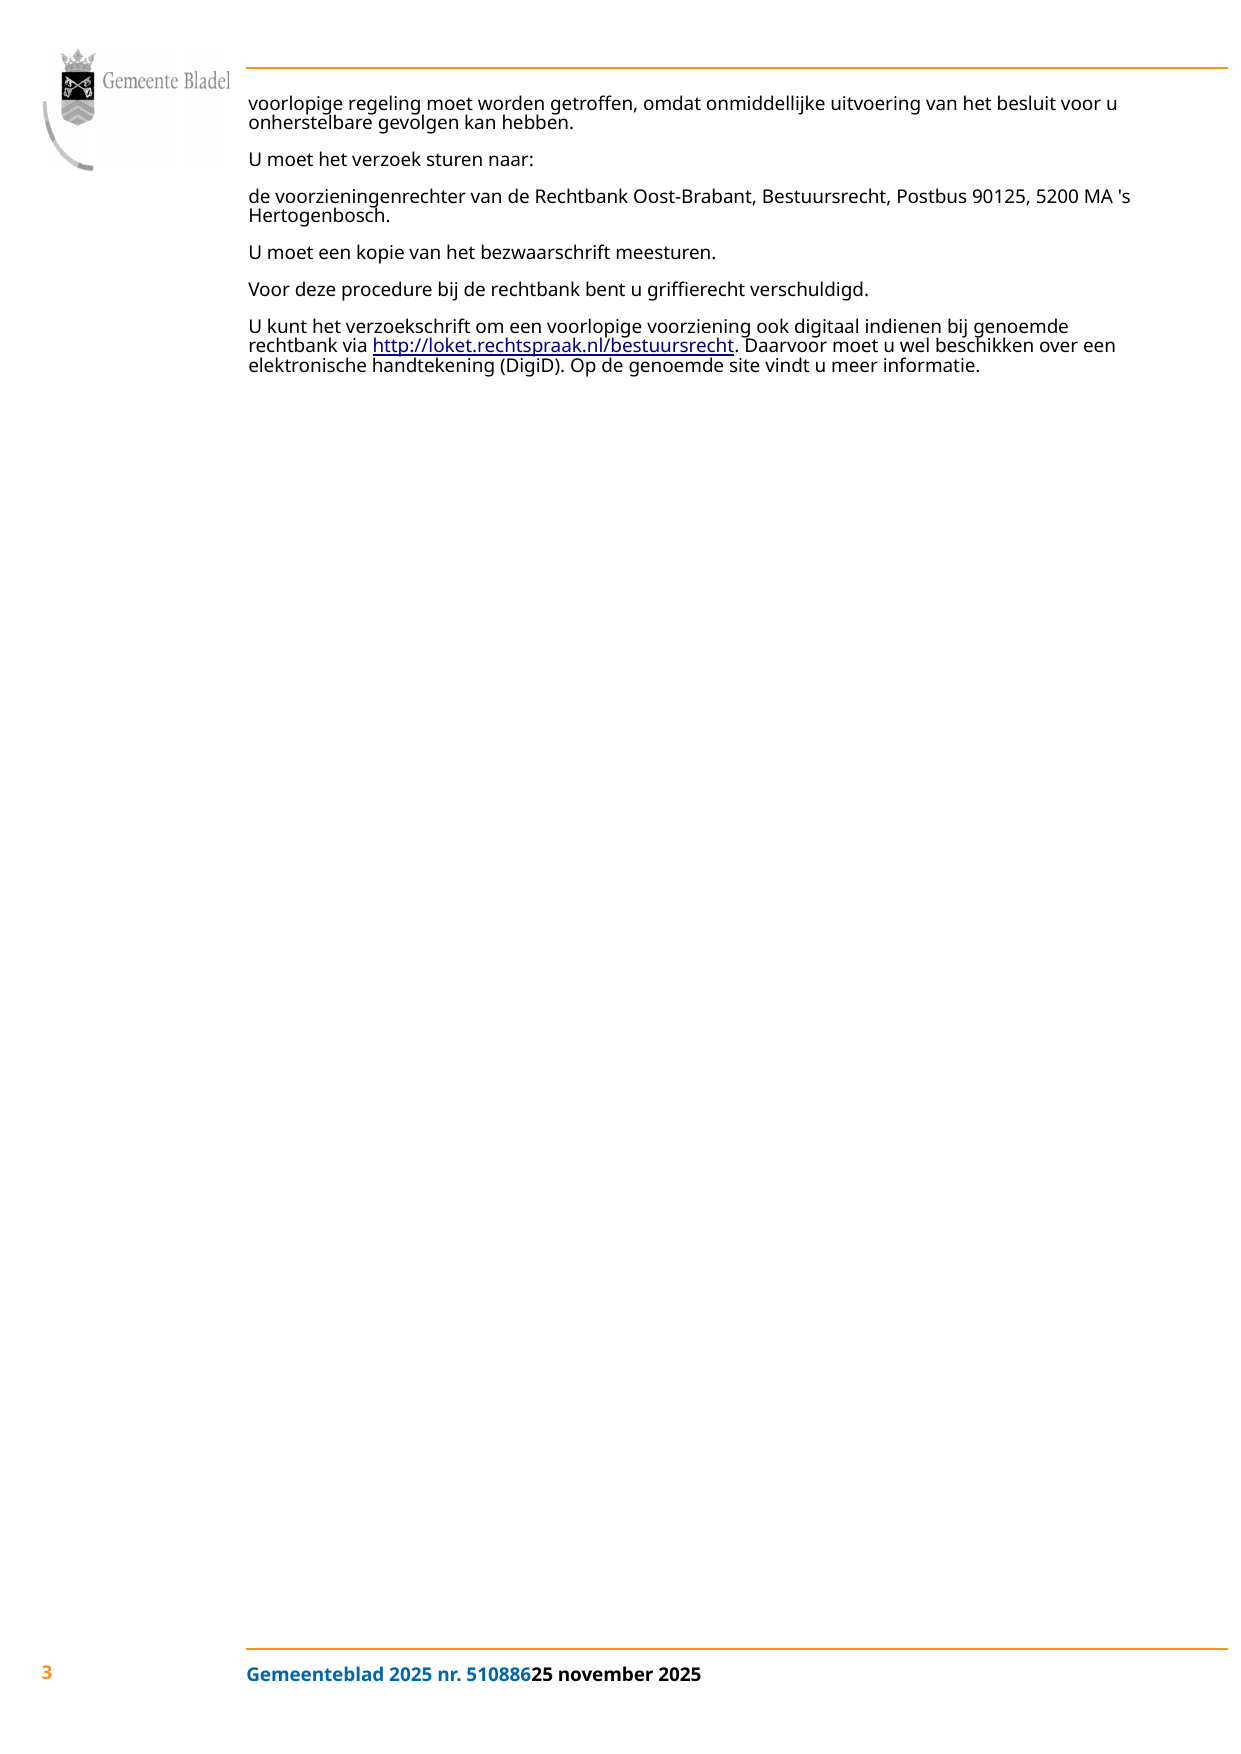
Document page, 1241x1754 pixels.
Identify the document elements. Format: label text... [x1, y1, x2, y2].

text voorlopige regeling moet worden getroffen, omdat onmiddellijke uitvoering van het besluit voor u onherstelbare gevolgen kan hebben. [248, 95, 1152, 133]
text de voorzieningenrechter van de Rechtbank Oost-Brabant, Bestuursrecht, Postbus 90125, 5200 MA 's Hertogenbosch. [248, 188, 1152, 227]
text U moet het verzoek sturen naar: [248, 151, 1152, 170]
text U moet een kopie van het bezwaarschrift meesturen. [248, 244, 1152, 263]
text U kunt het verzoekschrift om een voorlopige voorziening ook digitaal indienen bij genoemde rechtbank via http://loket.rechtspraak.nl/bestuursrecht. Daarvoor moet u wel beschikken over een elektronische handtekening (DigiD). Op de genoemde site vindt u meer informatie. [248, 318, 1152, 376]
text Voor deze procedure bij de rechtbank bent u griffierecht verschuldigd. [248, 281, 1152, 301]
picture [41, 47, 231, 172]
